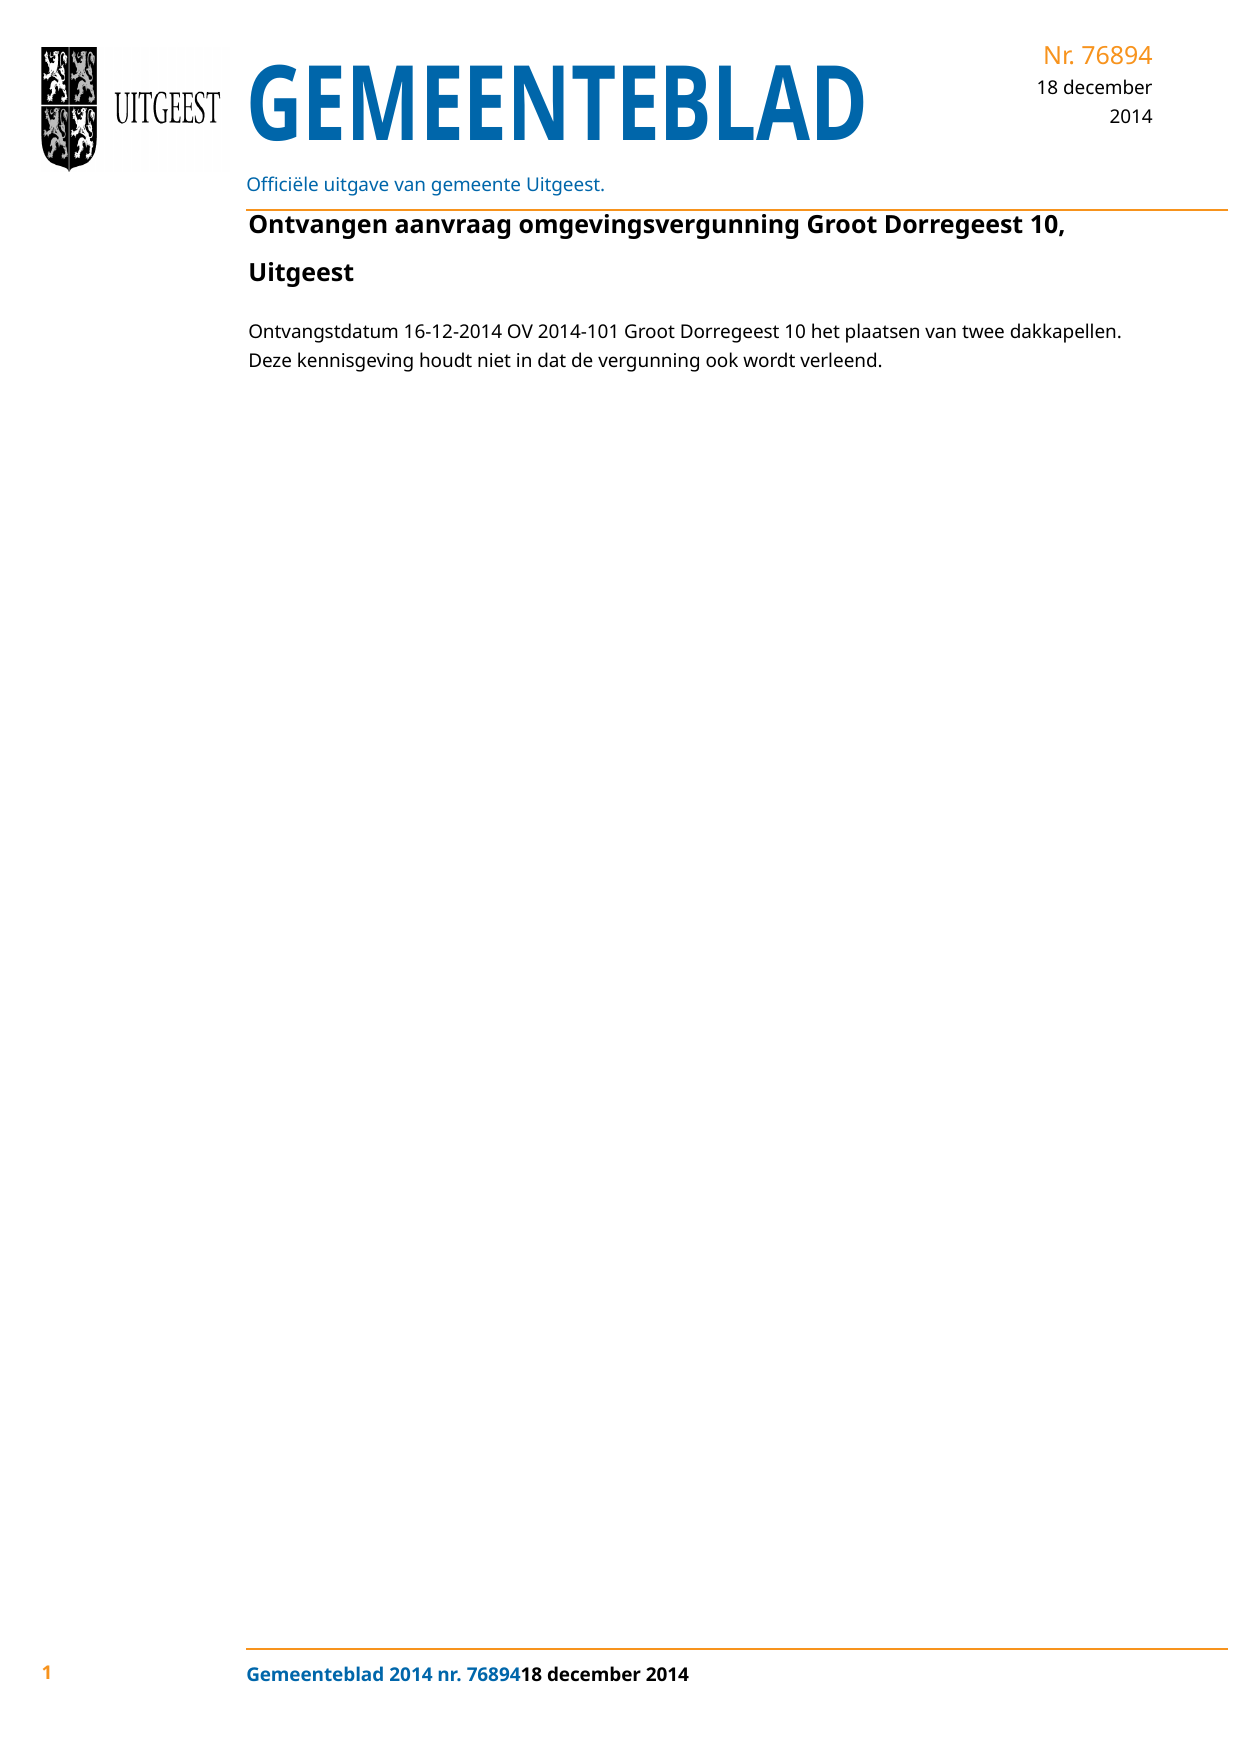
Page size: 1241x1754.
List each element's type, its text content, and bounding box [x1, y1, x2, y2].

picture [41, 47, 231, 172]
text Ontvangstdatum 16-12-2014 OV 2014-101 Groot Dorregeest 10 het plaatsen van twee dakkapellen. Deze kennisgeving houdt niet in dat de vergunning ook wordt verleend. [248, 318, 1152, 373]
text Ontvangen aanvraag omgevingsvergunning Groot Dorregeest 10, Uitgeest [248, 211, 1152, 288]
